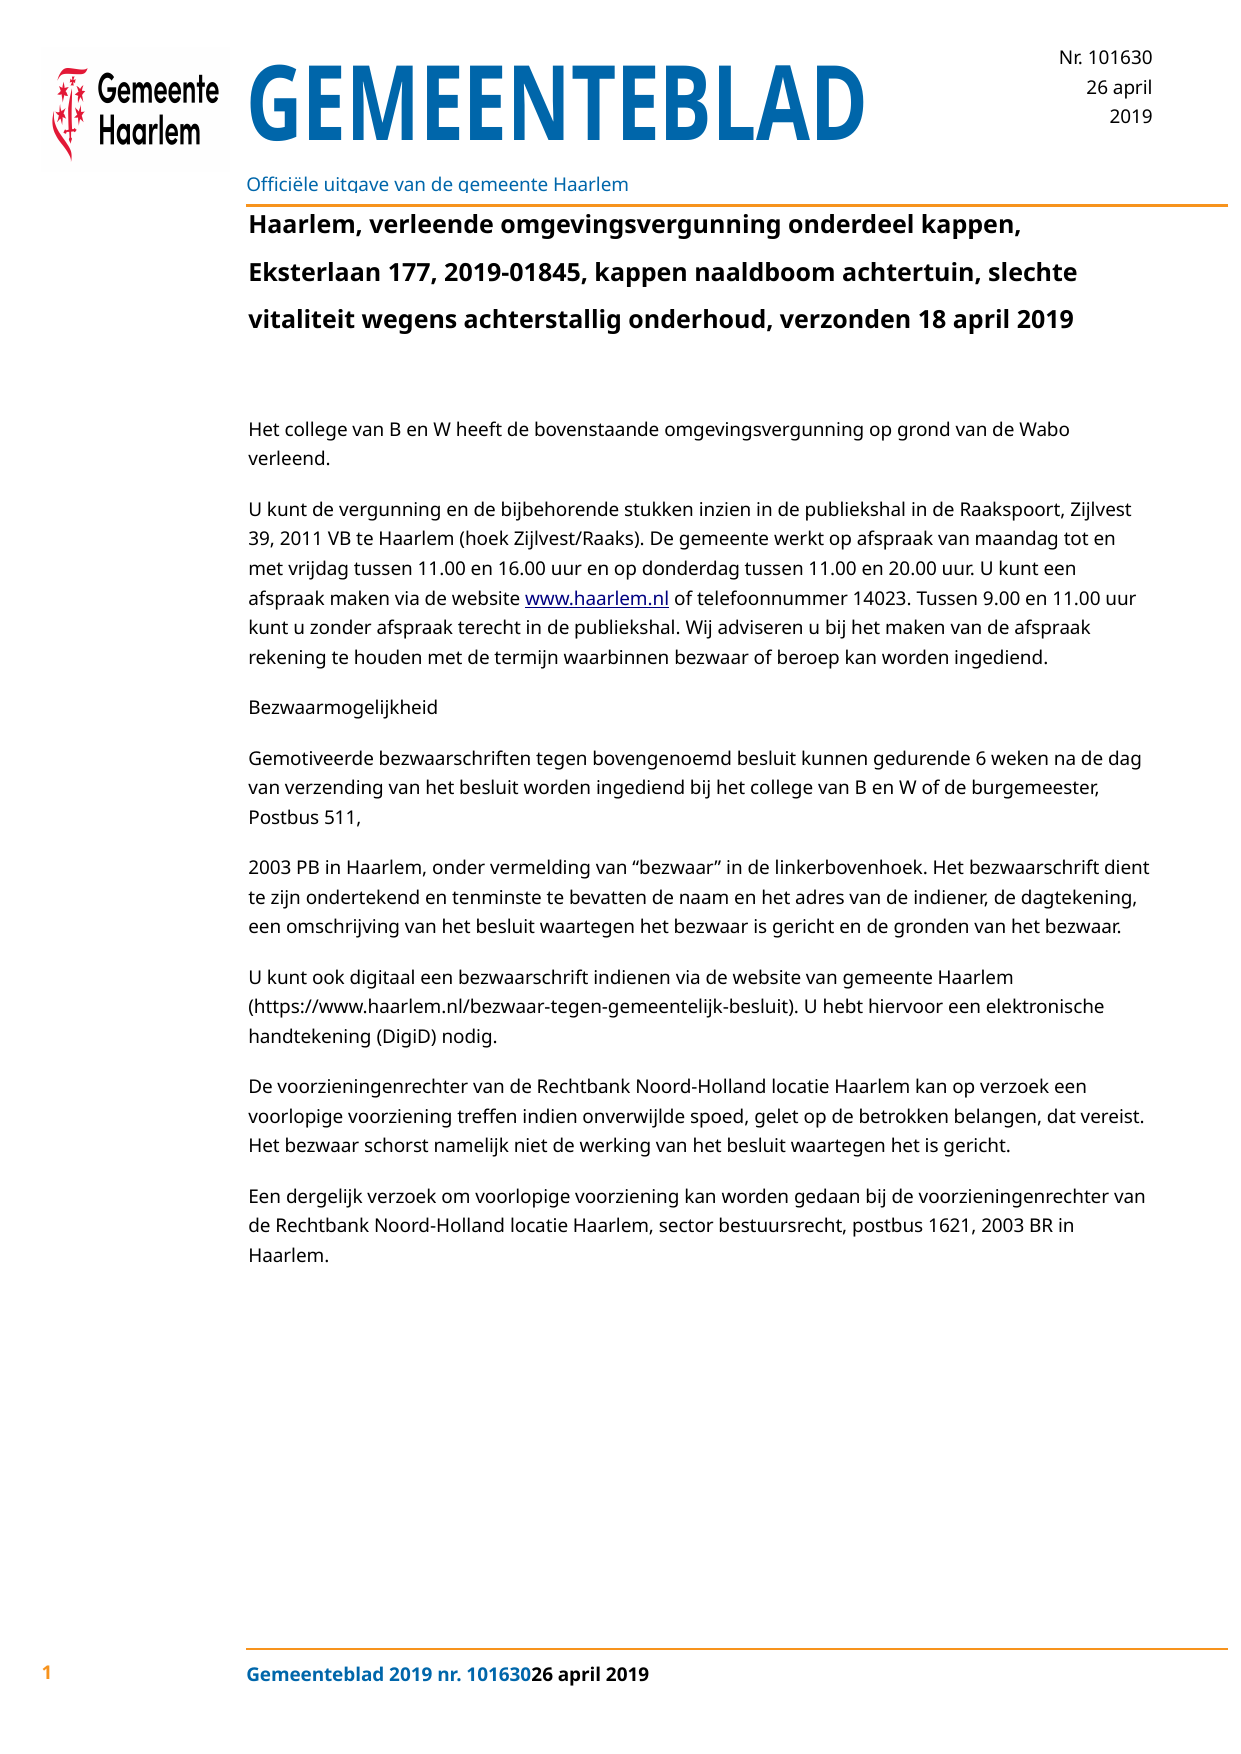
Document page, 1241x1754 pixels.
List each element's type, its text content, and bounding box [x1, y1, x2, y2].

text Het college van B en W heeft de bovenstaande omgevingsvergunning op grond van de Wabo verleend. [248, 416, 1152, 471]
text U kunt de vergunning en de bijbehorende stukken inzien in de publiekshal in de Raakspoort, Zijlvest 39, 2011 VB te Haarlem (hoek Zijlvest/Raaks). De gemeente werkt op afspraak van maandag tot en met vrijdag tussen 11.00 en 16.00 uur en op donderdag tussen 11.00 en 20.00 uur. U kunt een afspraak maken via de website www.haarlem.nl of telefoonnummer 14023. Tussen 9.00 en 11.00 uur kunt u zonder afspraak terecht in de publiekshal. Wij adviseren u bij het maken van de afspraak rekening te houden met de termijn waarbinnen bezwaar of beroep kan worden ingediend. [248, 496, 1152, 669]
picture [41, 47, 231, 172]
text De voorzieningenrechter van de Rechtbank Noord-Holland locatie Haarlem kan op verzoek een voorlopige voorziening treffen indien onverwijlde spoed, gelet op de betrokken belangen, dat vereist. Het bezwaar schorst namelijk niet de werking van het besluit waartegen het is gericht. [248, 1073, 1152, 1158]
text Gemotiveerde bezwaarschriften tegen bovengenoemd besluit kunnen gedurende 6 weken na de dag van verzending van het besluit worden ingediend bij het college van B en W of de burgemeester, Postbus 511, [248, 745, 1152, 829]
text Bezwaarmogelijkheid [248, 694, 1152, 720]
text Een dergelijk verzoek om voorlopige voorziening kan worden gedaan bij de voorzieningenrechter van de Rechtbank Noord-Holland locatie Haarlem, sector bestuursrecht, postbus 1621, 2003 BR in Haarlem. [248, 1183, 1152, 1268]
text Haarlem, verleende omgevingsvergunning onderdeel kappen, Eksterlaan 177, 2019-01845, kappen naaldboom achtertuin, slechte vitaliteit wegens achterstallig onderhoud, verzonden 18 april 2019 [248, 207, 1152, 336]
text 2003 PB in Haarlem, onder vermelding van “bezwaar” in de linkerbovenhoek. Het bezwaarschrift dient te zijn ondertekend en tenminste te bevatten de naam en het adres van de indiener, de dagtekening, een omschrijving van het besluit waartegen het bezwaar is gericht en de gronden van het bezwaar. [248, 854, 1152, 939]
text U kunt ook digitaal een bezwaarschrift indienen via de website van gemeente Haarlem (https://www.haarlem.nl/bezwaar-tegen-gemeentelijk-besluit). U hebt hiervoor een elektronische handtekening (DigiD) nodig. [248, 964, 1152, 1049]
